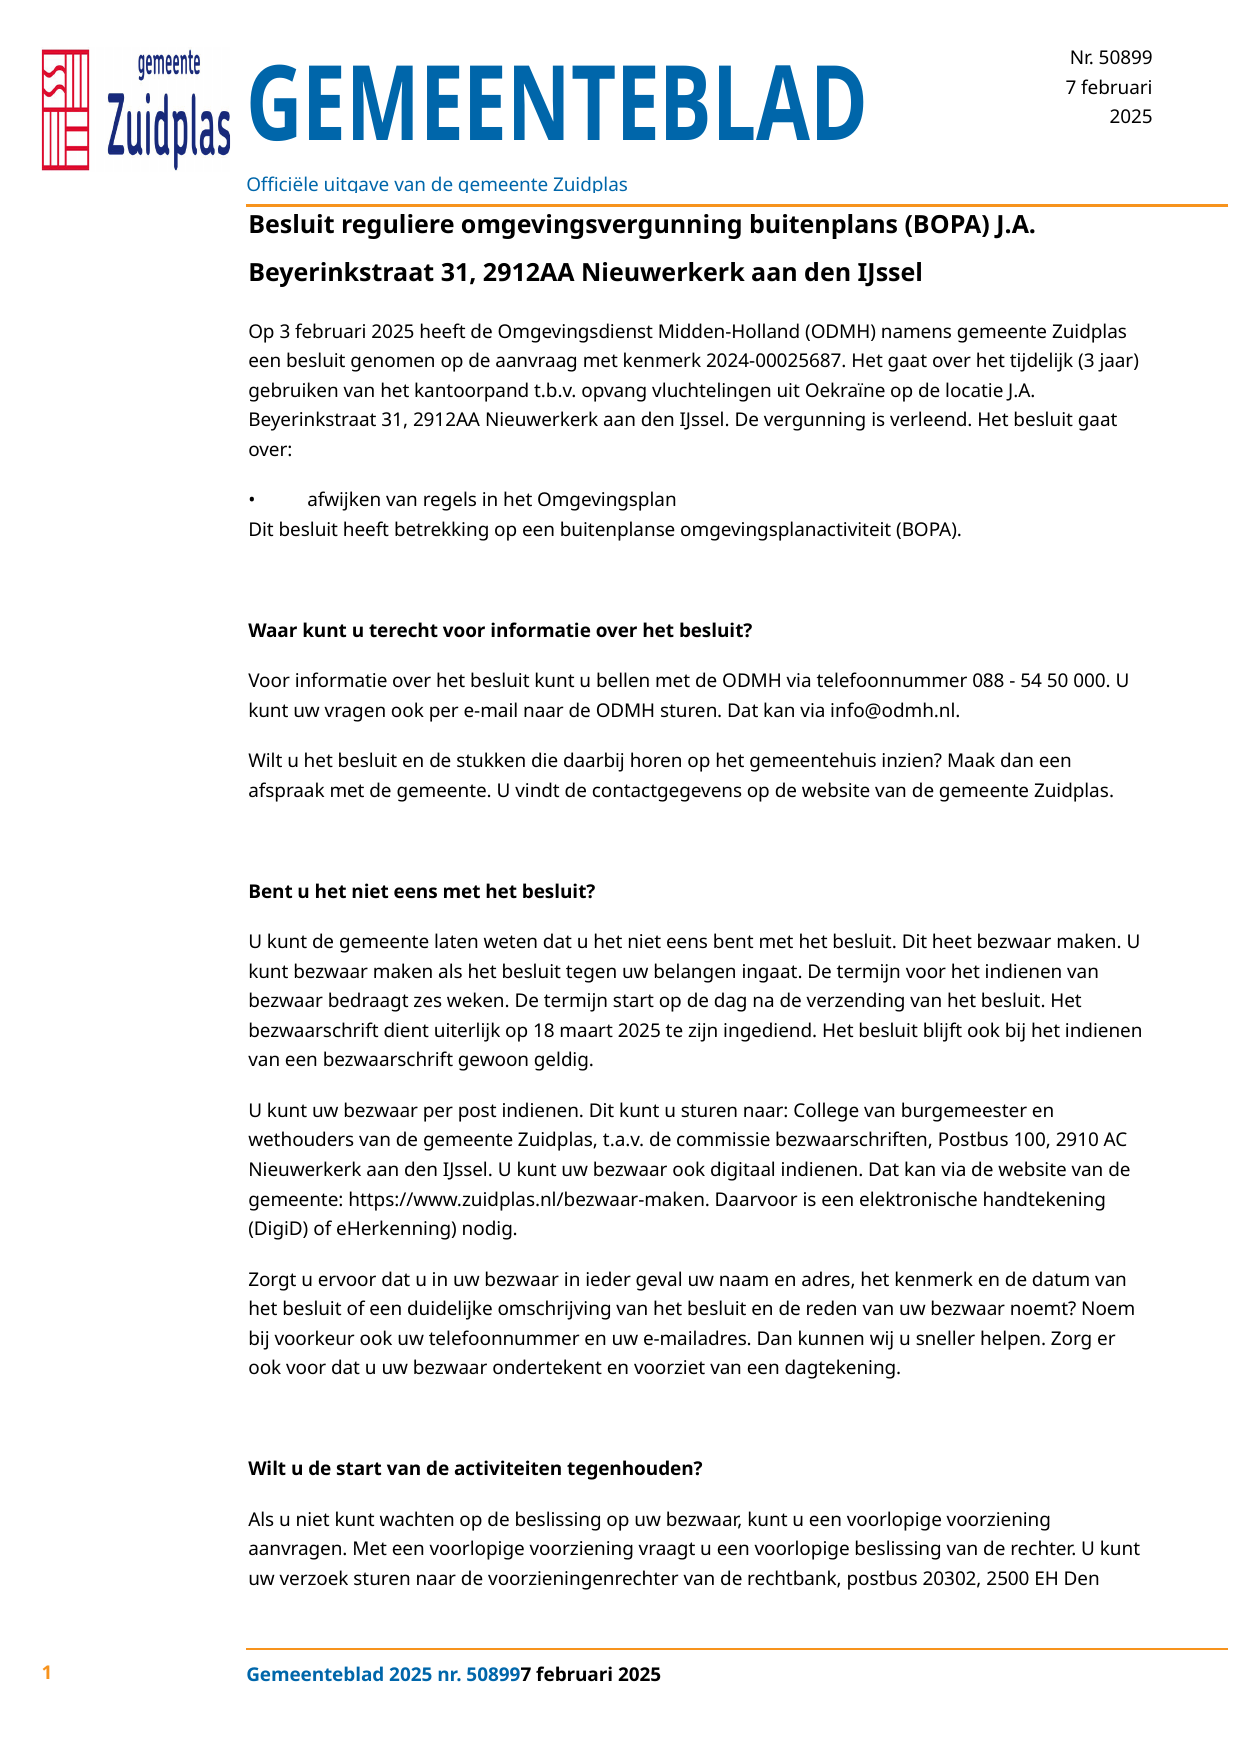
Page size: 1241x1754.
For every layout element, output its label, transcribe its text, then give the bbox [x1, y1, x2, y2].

text Besluit reguliere omgevingsvergunning buitenplans (BOPA) J.A. Beyerinkstraat 31, 2912AA Nieuwerkerk aan den IJssel [248, 207, 1152, 288]
text Wilt u het besluit en de stukken die daarbij horen op het gemeentehuis inzien? Maak dan een afspraak met de gemeente. U vindt de contactgegevens op de website van de gemeente Zuidplas. [248, 747, 1152, 803]
text Bent u het niet eens met het besluit? [248, 878, 1152, 904]
picture [41, 47, 231, 172]
text Dit besluit heeft betrekking op een buitenplanse omgevingsplanactiviteit (BOPA). [248, 516, 1152, 542]
text Waar kunt u terecht voor informatie over het besluit? [248, 617, 1152, 643]
text U kunt de gemeente laten weten dat u het niet eens bent met het besluit. Dit heet bezwaar maken. U kunt bezwaar maken als het besluit tegen uw belangen ingaat. De termijn voor het indienen van bezwaar bedraagt zes weken. De termijn start op de dag na de verzending van het besluit. Het bezwaarschrift dient uiterlijk op 18 maart 2025 te zijn ingediend. Het besluit blijft ook bij het indienen van een bezwaarschrift gewoon geldig. [248, 928, 1152, 1072]
text Voor informatie over het besluit kunt u bellen met de ODMH via telefoonnummer 088 - 54 50 000. U kunt uw vragen ook per e-mail naar de ODMH sturen. Dat kan via info@odmh.nl. [248, 667, 1152, 723]
text Zorgt u ervoor dat u in uw bezwaar in ieder geval uw naam en adres, het kenmerk en de datum van het besluit of een duidelijke omschrijving van het besluit en de reden van uw bezwaar noemt? Noem bij voorkeur ook uw telefoonnummer en uw e-mailadres. Dan kunnen wij u sneller helpen. Zorg er ook voor dat u uw bezwaar ondertekent en voorziet van een dagtekening. [248, 1266, 1152, 1380]
text U kunt uw bezwaar per post indienen. Dit kunt u sturen naar: College van burgemeester en wethouders van de gemeente Zuidplas, t.a.v. de commissie bezwaarschriften, Postbus 100, 2910 AC Nieuwerkerk aan den IJssel. U kunt uw bezwaar ook digitaal indienen. Dat kan via de website van de gemeente: https://www.zuidplas.nl/bezwaar-maken. Daarvoor is een elektronische handtekening (DigiD) of eHerkenning) nodig. [248, 1097, 1152, 1241]
text Wilt u de start van de activiteiten tegenhouden? [248, 1455, 1152, 1481]
text Als u niet kunt wachten op de beslissing op uw bezwaar, kunt u een voorlopige voorziening aanvragen. Met een voorlopige voorziening vraagt u een voorlopige beslissing van de rechter. U kunt uw verzoek sturen naar de voorzieningenrechter van de rechtbank, postbus 20302, 2500 EH Den [248, 1506, 1152, 1591]
list afwijken van regels in het Omgevingsplan [248, 487, 1152, 512]
text Op 3 februari 2025 heeft de Omgevingsdienst Midden-Holland (ODMH) namens gemeente Zuidplas een besluit genomen op de aanvraag met kenmerk 2024-00025687. Het gaat over het tijdelijk (3 jaar) gebruiken van het kantoorpand t.b.v. opvang vluchtelingen uit Oekraïne op de locatie J.A. Beyerinkstraat 31, 2912AA Nieuwerkerk aan den IJssel. De vergunning is verleend. Het besluit gaat over: [248, 318, 1152, 462]
